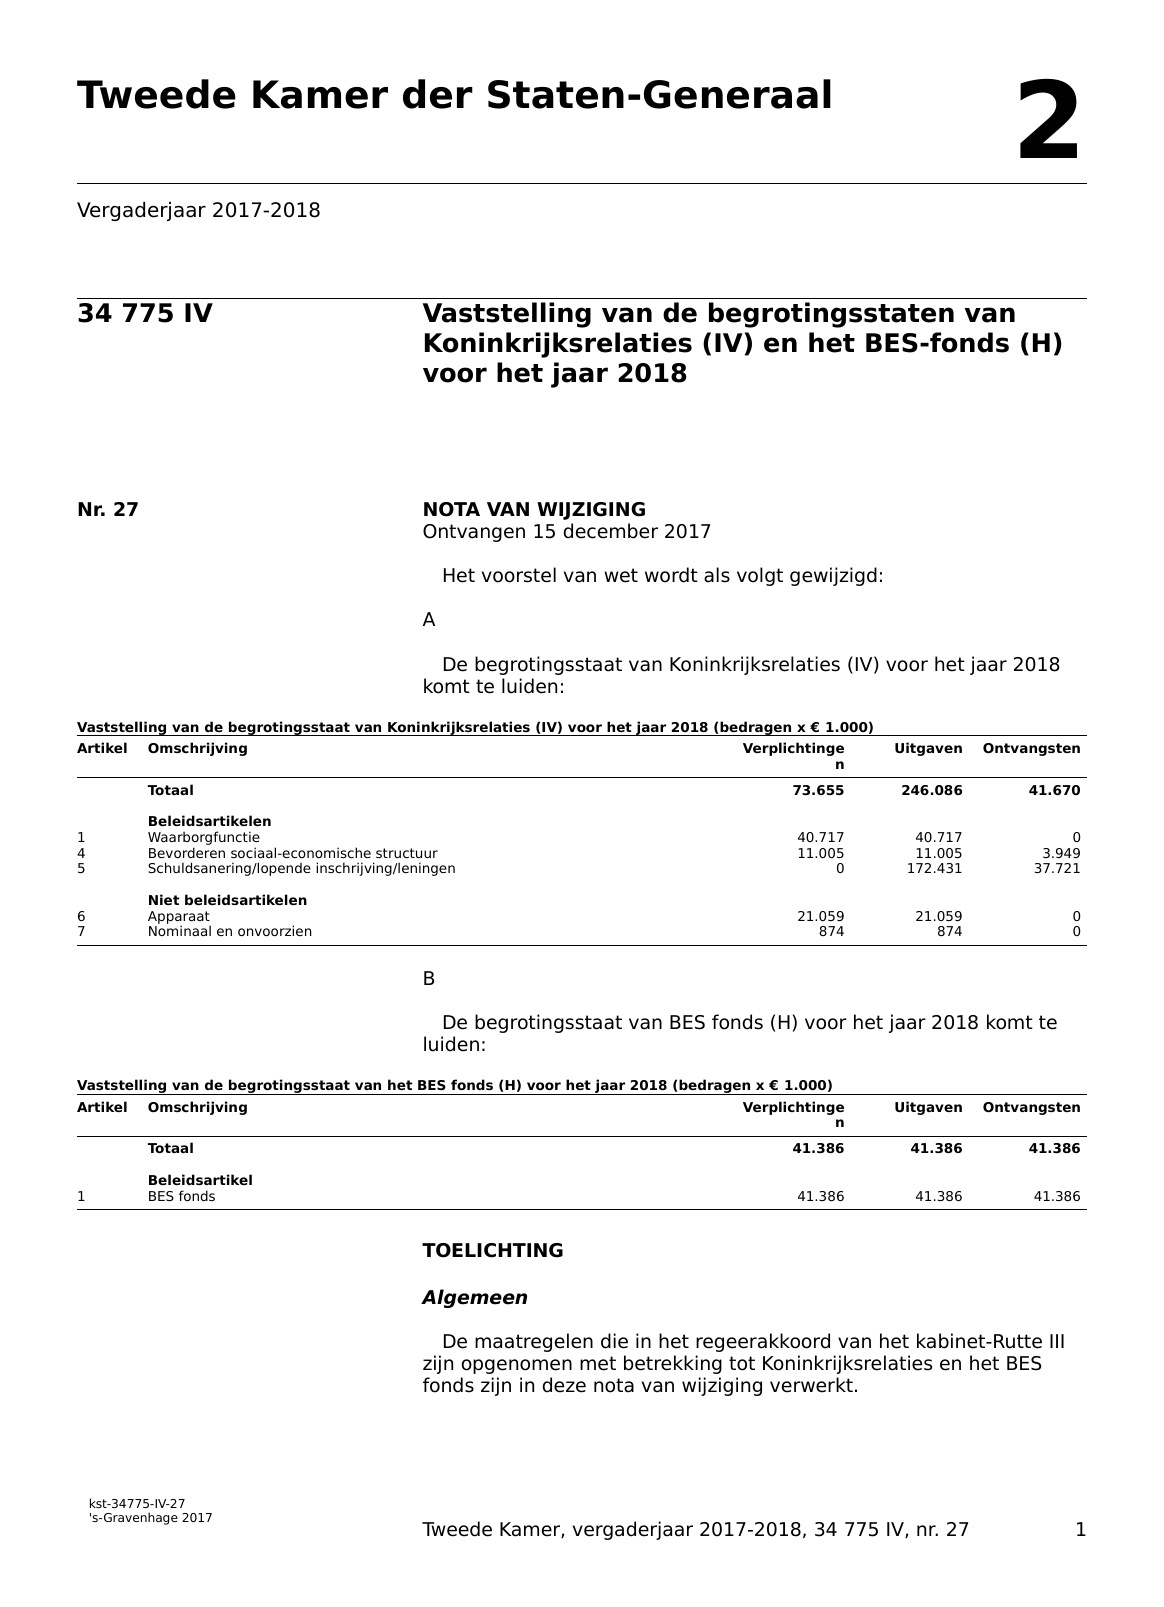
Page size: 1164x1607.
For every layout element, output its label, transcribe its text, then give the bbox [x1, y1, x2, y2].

table_cell 4 [77, 846, 142, 861]
table_cell 0 [969, 830, 1087, 846]
table_cell [142, 1157, 732, 1173]
text Ontvangen 15 december 2017 [422, 521, 1087, 543]
table_cell Artikel [77, 736, 142, 777]
table_cell 41.386 [969, 1189, 1087, 1209]
text De begrotingsstaat van BES fonds (H) voor het jaar 2018 komt te luiden: [422, 1012, 1087, 1056]
table_cell Verplichtingen [732, 736, 850, 777]
table_cell Uitgaven [850, 736, 968, 777]
table_cell [77, 1157, 142, 1173]
table_cell 6 [77, 909, 142, 924]
table_cell 41.386 [850, 1137, 968, 1157]
table_cell Artikel [77, 1095, 142, 1136]
subtitle Nr. 27 NOTA VAN WIJZIGING [77, 499, 1087, 521]
table_cell Verplichtingen [732, 1095, 850, 1136]
table_cell [850, 877, 968, 893]
table_cell [77, 1173, 142, 1188]
table_cell 11.005 [732, 846, 850, 861]
table_cell 37.721 [969, 861, 1087, 877]
table_cell Uitgaven [850, 1095, 968, 1136]
table_cell 21.059 [850, 909, 968, 924]
table_cell [732, 814, 850, 830]
table_cell Niet beleidsartikelen [142, 893, 732, 908]
table_cell [969, 893, 1087, 908]
subtitle Algemeen [422, 1287, 1087, 1309]
table_cell [732, 877, 850, 893]
table_cell 40.717 [732, 830, 850, 846]
table_cell 73.655 [732, 778, 850, 798]
table_cell [77, 893, 142, 908]
table_cell Totaal [142, 778, 732, 798]
table_cell Bevorderen sociaal-economische structuur [142, 846, 732, 861]
table_cell [850, 893, 968, 908]
table_cell 21.059 [732, 909, 850, 924]
table_header Vaststelling van de begrotingsstaat van het BES fonds (H) voor het jaar 2018 (bedragen x € 1.000) [77, 1078, 1087, 1094]
table_cell 246.086 [850, 778, 968, 798]
table_cell 7 [77, 924, 142, 945]
table_cell [969, 1157, 1087, 1173]
table_cell Vergaderjaar 2017-2018 [77, 184, 1087, 298]
table_header Tweede Kamer der Staten-Generaal [77, 59, 886, 183]
subtitle B [422, 968, 1087, 990]
table_cell 41.670 [969, 778, 1087, 798]
table_cell Beleidsartikel [142, 1173, 732, 1188]
table_cell Apparaat [142, 909, 732, 924]
table_cell [850, 799, 968, 814]
text kst-34775-IV-27 [88, 1497, 323, 1511]
table_cell 41.386 [732, 1137, 850, 1157]
table_cell [77, 1137, 142, 1157]
text 's-Gravenhage 2017 [88, 1511, 323, 1525]
table_cell [732, 799, 850, 814]
table_cell Totaal [142, 1137, 732, 1157]
table_cell Schuldsanering/lopende inschrijving/leningen [142, 861, 732, 877]
table_cell [969, 814, 1087, 830]
table_cell Ontvangsten [969, 1095, 1087, 1136]
subtitle 34 775 IV Vaststelling van de begrotingsstaten van Koninkrijksrelaties (IV) en het BES-fonds (H) voor het jaar 2018 [77, 299, 1087, 388]
table_cell [969, 799, 1087, 814]
table_cell [732, 1157, 850, 1173]
table_cell Ontvangsten [969, 736, 1087, 777]
table_cell 874 [732, 924, 850, 945]
table_cell [732, 1173, 850, 1188]
table_cell [850, 1173, 968, 1188]
table_cell 41.386 [850, 1189, 968, 1209]
table_cell 0 [969, 924, 1087, 945]
table_cell 41.386 [732, 1189, 850, 1209]
table_cell Omschrijving [142, 1095, 732, 1136]
subtitle TOELICHTING [422, 1240, 1087, 1262]
table_cell [969, 877, 1087, 893]
table_cell Waarborgfunctie [142, 830, 732, 846]
table_cell 41.386 [969, 1137, 1087, 1157]
table_cell [142, 877, 732, 893]
table_cell [969, 1173, 1087, 1188]
text De begrotingsstaat van Koninkrijksrelaties (IV) voor het jaar 2018 komt te luiden: [422, 653, 1087, 697]
table_cell [850, 814, 968, 830]
text Het voorstel van wet wordt als volgt gewijzigd: [422, 565, 1087, 587]
text De maatregelen die in het regeerakkoord van het kabinet-Rutte III zijn opgenomen met betrekking tot Koninkrijksrelaties en het BES fonds zijn in deze nota van wijziging verwerkt. [422, 1331, 1087, 1397]
table_cell 1 [77, 830, 142, 846]
table_header 2 [886, 59, 1087, 183]
table_cell [142, 799, 732, 814]
table_cell Nominaal en onvoorzien [142, 924, 732, 945]
table_cell 11.005 [850, 846, 968, 861]
table_cell [77, 778, 142, 798]
table_cell Beleidsartikelen [142, 814, 732, 830]
subtitle A [422, 609, 1087, 631]
table_cell 874 [850, 924, 968, 945]
table_cell [77, 799, 142, 814]
table_cell [732, 893, 850, 908]
table_cell 172.431 [850, 861, 968, 877]
table_cell [77, 814, 142, 830]
table_cell 0 [969, 909, 1087, 924]
table_cell 40.717 [850, 830, 968, 846]
table_cell 0 [732, 861, 850, 877]
table_cell 3.949 [969, 846, 1087, 861]
table_cell [77, 877, 142, 893]
table_cell 1 [77, 1189, 142, 1209]
table_header Vaststelling van de begrotingsstaat van Koninkrijksrelaties (IV) voor het jaar 2018 (bedragen x € 1.000) [77, 719, 1087, 735]
table_cell 5 [77, 861, 142, 877]
table_cell BES fonds [142, 1189, 732, 1209]
table_cell [850, 1157, 968, 1173]
table_cell Omschrijving [142, 736, 732, 777]
